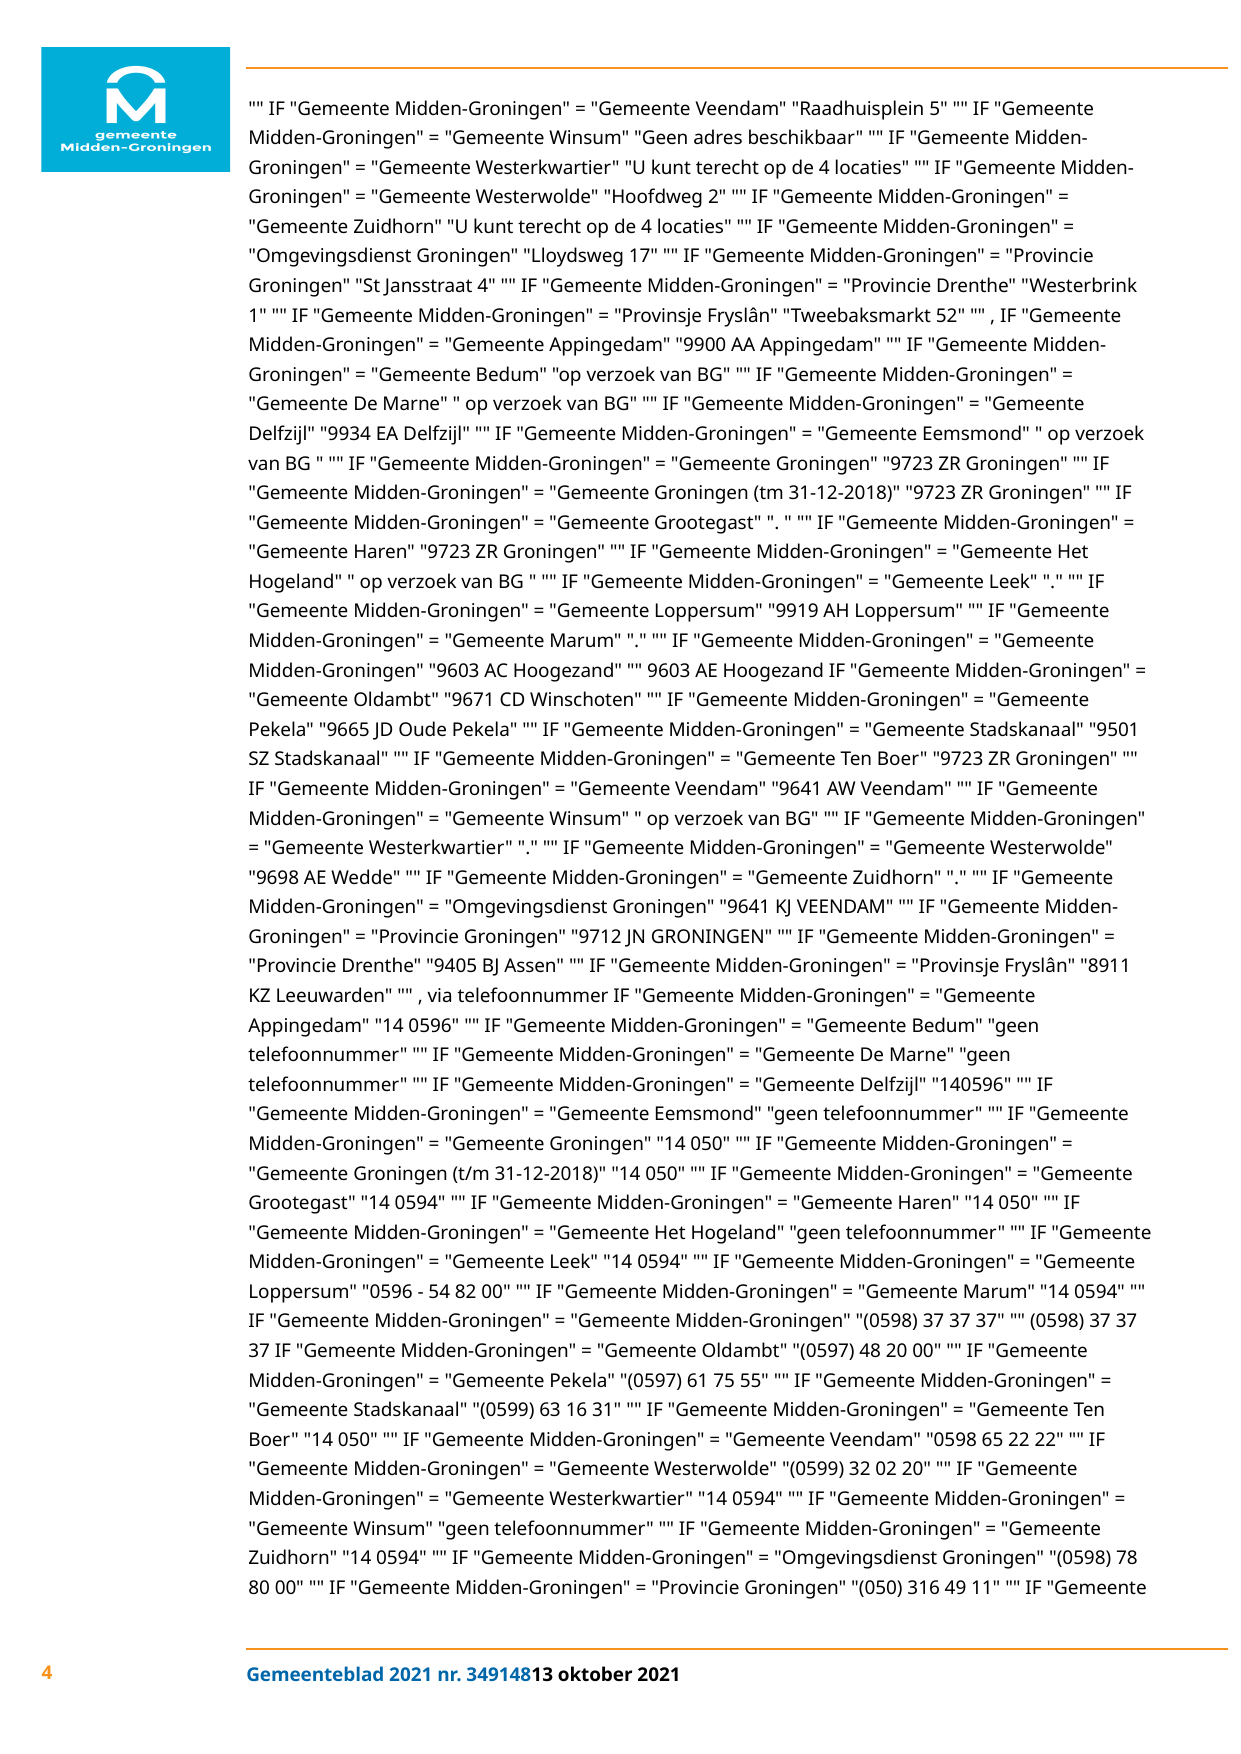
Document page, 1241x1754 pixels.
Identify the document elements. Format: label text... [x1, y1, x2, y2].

picture [184, 146, 190, 153]
picture [108, 66, 164, 82]
picture [107, 89, 165, 122]
text "" IF "Gemeente Midden-Groningen" = "Gemeente Veendam" "Raadhuisplein 5" "" IF "Gemeente Midden-Groningen" = "Gemeente Winsum" "Geen adres beschikbaar" "" IF "Gemeente Midden-Groningen" = "Gemeente Westerkwartier" "U kunt terecht op de 4 locaties" "" IF "Gemeente Midden-Groningen" = "Gemeente Westerwolde" "Hoofdweg 2" "" IF "Gemeente Midden-Groningen" = "Gemeente Zuidhorn" "U kunt terecht op de 4 locaties" "" IF "Gemeente Midden-Groningen" = "Omgevingsdienst Groningen" "Lloydsweg 17" "" IF "Gemeente Midden-Groningen" = "Provincie Groningen" "St Jansstraat 4" "" IF "Gemeente Midden-Groningen" = "Provincie Drenthe" "Westerbrink 1" "" IF "Gemeente Midden-Groningen" = "Provinsje Fryslân" "Tweebaksmarkt 52" "" , IF "Gemeente Midden-Groningen" = "Gemeente Appingedam" "9900 AA Appingedam" "" IF "Gemeente Midden-Groningen" = "Gemeente Bedum" "op verzoek van BG" "" IF "Gemeente Midden-Groningen" = "Gemeente De Marne" " op verzoek van BG" "" IF "Gemeente Midden-Groningen" = "Gemeente Delfzijl" "9934 EA Delfzijl" "" IF "Gemeente Midden-Groningen" = "Gemeente Eemsmond" " op verzoek van BG " "" IF "Gemeente Midden-Groningen" = "Gemeente Groningen" "9723 ZR Groningen" "" IF "Gemeente Midden-Groningen" = "Gemeente Groningen (tm 31-12-2018)" "9723 ZR Groningen" "" IF "Gemeente Midden-Groningen" = "Gemeente Grootegast" ". " "" IF "Gemeente Midden-Groningen" = "Gemeente Haren" "9723 ZR Groningen" "" IF "Gemeente Midden-Groningen" = "Gemeente Het Hogeland" " op verzoek van BG " "" IF "Gemeente Midden-Groningen" = "Gemeente Leek" "." "" IF "Gemeente Midden-Groningen" = "Gemeente Loppersum" "9919 AH Loppersum" "" IF "Gemeente Midden-Groningen" = "Gemeente Marum" "." "" IF "Gemeente Midden-Groningen" = "Gemeente Midden-Groningen" "9603 AC Hoogezand" "" 9603 AE Hoogezand IF "Gemeente Midden-Groningen" = "Gemeente Oldambt" "9671 CD Winschoten" "" IF "Gemeente Midden-Groningen" = "Gemeente Pekela" "9665 JD Oude Pekela" "" IF "Gemeente Midden-Groningen" = "Gemeente Stadskanaal" "9501 SZ Stadskanaal" "" IF "Gemeente Midden-Groningen" = "Gemeente Ten Boer" "9723 ZR Groningen" "" IF "Gemeente Midden-Groningen" = "Gemeente Veendam" "9641 AW Veendam" "" IF "Gemeente Midden-Groningen" = "Gemeente Winsum" " op verzoek van BG" "" IF "Gemeente Midden-Groningen" = "Gemeente Westerkwartier" "." "" IF "Gemeente Midden-Groningen" = "Gemeente Westerwolde" "9698 AE Wedde" "" IF "Gemeente Midden-Groningen" = "Gemeente Zuidhorn" "." "" IF "Gemeente Midden-Groningen" = "Omgevingsdienst Groningen" "9641 KJ VEENDAM" "" IF "Gemeente Midden-Groningen" = "Provincie Groningen" "9712 JN GRONINGEN" "" IF "Gemeente Midden-Groningen" = "Provincie Drenthe" "9405 BJ Assen" "" IF "Gemeente Midden-Groningen" = "Provinsje Fryslân" "8911 KZ Leeuwarden" "" , via telefoonnummer IF "Gemeente Midden-Groningen" = "Gemeente Appingedam" "14 0596" "" IF "Gemeente Midden-Groningen" = "Gemeente Bedum" "geen telefoonnummer" "" IF "Gemeente Midden-Groningen" = "Gemeente De Marne" "geen telefoonnummer" "" IF "Gemeente Midden-Groningen" = "Gemeente Delfzijl" "140596" "" IF "Gemeente Midden-Groningen" = "Gemeente Eemsmond" "geen telefoonnummer" "" IF "Gemeente Midden-Groningen" = "Gemeente Groningen" "14 050" "" IF "Gemeente Midden-Groningen" = "Gemeente Groningen (t/m 31-12-2018)" "14 050" "" IF "Gemeente Midden-Groningen" = "Gemeente Grootegast" "14 0594" "" IF "Gemeente Midden-Groningen" = "Gemeente Haren" "14 050" "" IF "Gemeente Midden-Groningen" = "Gemeente Het Hogeland" "geen telefoonnummer" "" IF "Gemeente Midden-Groningen" = "Gemeente Leek" "14 0594" "" IF "Gemeente Midden-Groningen" = "Gemeente Loppersum" "0596 - 54 82 00" "" IF "Gemeente Midden-Groningen" = "Gemeente Marum" "14 0594" "" IF "Gemeente Midden-Groningen" = "Gemeente Midden-Groningen" "(0598) 37 37 37" "" (0598) 37 37 37 IF "Gemeente Midden-Groningen" = "Gemeente Oldambt" "(0597) 48 20 00" "" IF "Gemeente Midden-Groningen" = "Gemeente Pekela" "(0597) 61 75 55" "" IF "Gemeente Midden-Groningen" = "Gemeente Stadskanaal" "(0599) 63 16 31" "" IF "Gemeente Midden-Groningen" = "Gemeente Ten Boer" "14 050" "" IF "Gemeente Midden-Groningen" = "Gemeente Veendam" "0598 65 22 22" "" IF "Gemeente Midden-Groningen" = "Gemeente Westerwolde" "(0599) 32 02 20" "" IF "Gemeente Midden-Groningen" = "Gemeente Westerkwartier" "14 0594" "" IF "Gemeente Midden-Groningen" = "Gemeente Winsum" "geen telefoonnummer" "" IF "Gemeente Midden-Groningen" = "Gemeente Zuidhorn" "14 0594" "" IF "Gemeente Midden-Groningen" = "Omgevingsdienst Groningen" "(0598) 78 80 00" "" IF "Gemeente Midden-Groningen" = "Provincie Groningen" "(050) 316 49 11" "" IF "Gemeente [248, 95, 1152, 1600]
